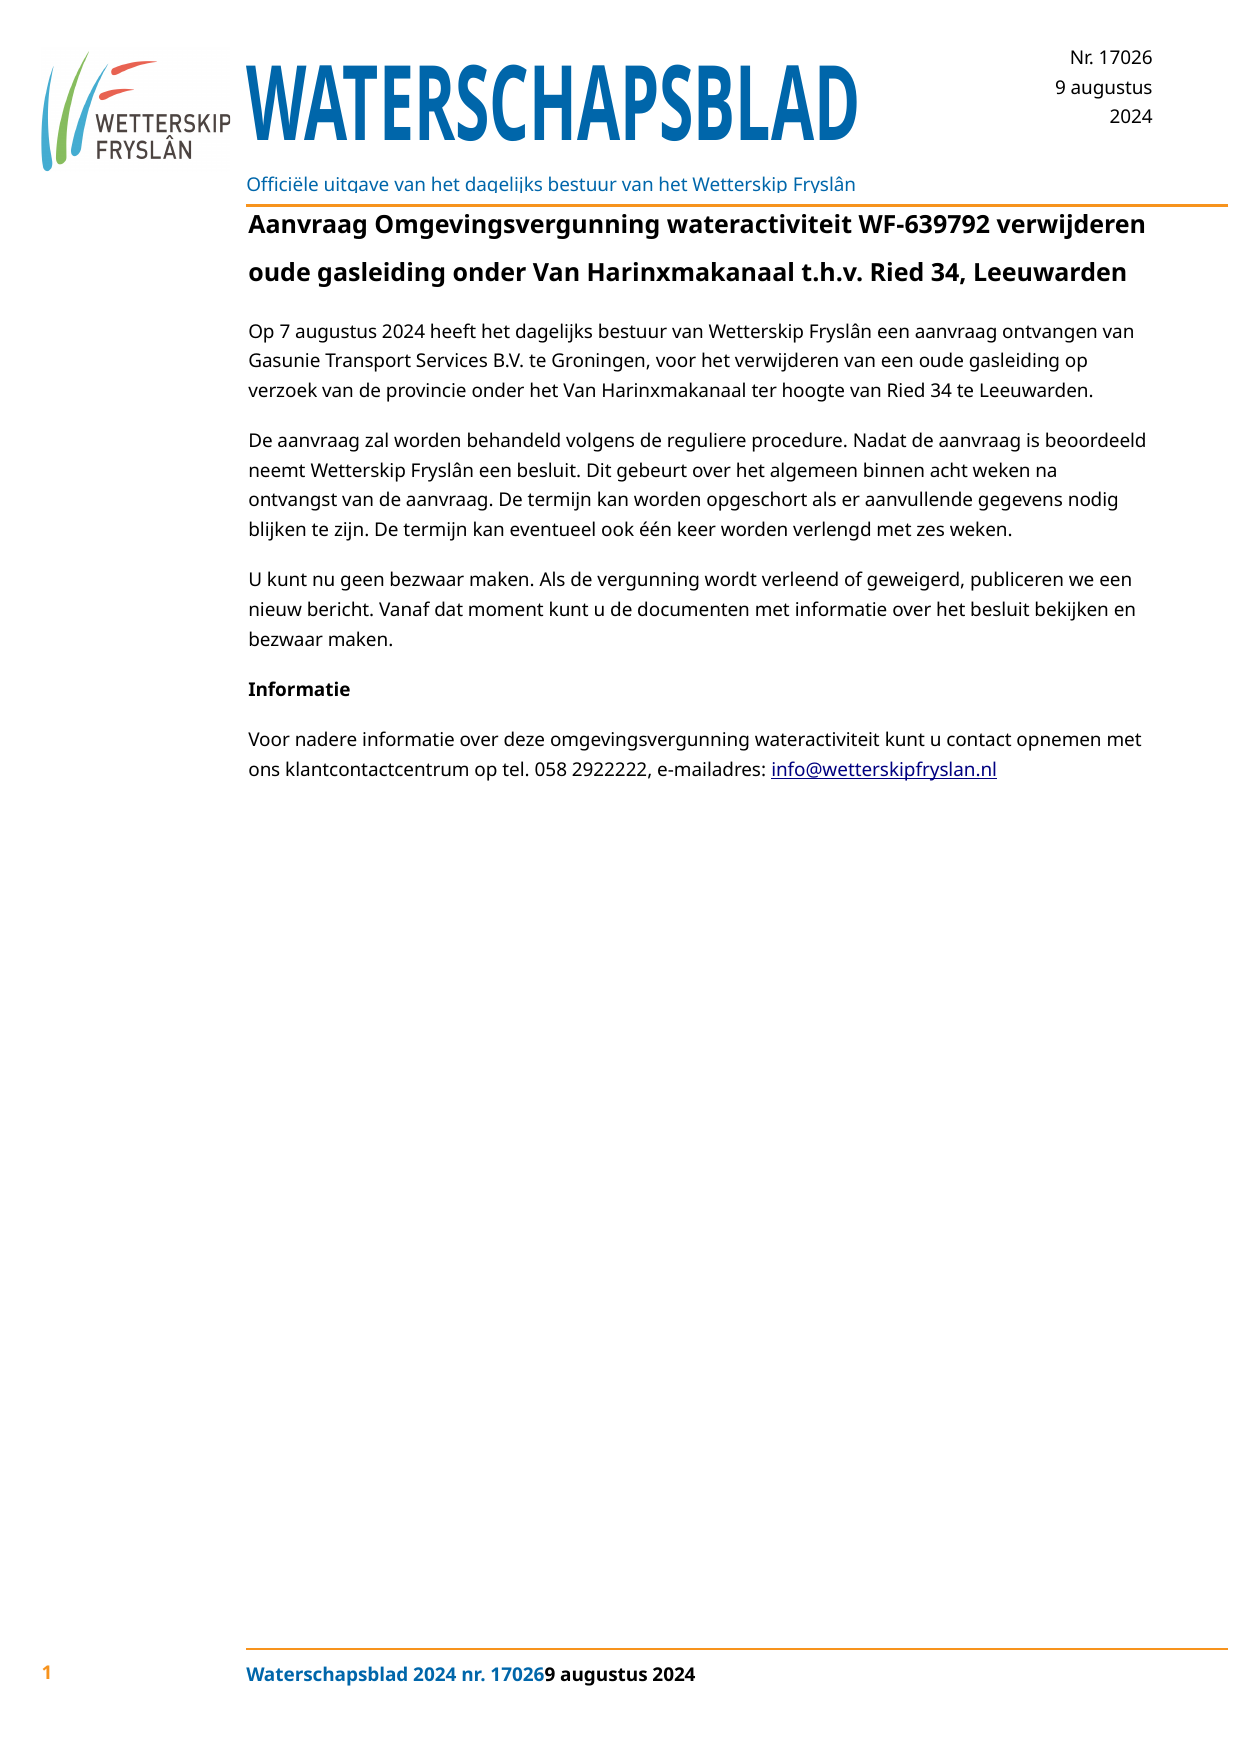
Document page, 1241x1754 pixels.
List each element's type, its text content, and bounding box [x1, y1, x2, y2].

text Informatie [248, 676, 1152, 702]
text Aanvraag Omgevingsvergunning wateractiviteit WF-639792 verwijderen oude gasleiding onder Van Harinxmakanaal t.h.v. Ried 34, Leeuwarden [248, 207, 1152, 288]
text Voor nadere informatie over deze omgevingsvergunning wateractiviteit kunt u contact opnemen met ons klantcontactcentrum op tel. 058 2922222, e-mailadres: info@wetterskipfryslan.nl [248, 727, 1152, 782]
text Op 7 augustus 2024 heeft het dagelijks bestuur van Wetterskip Fryslân een aanvraag ontvangen van Gasunie Transport Services B.V. te Groningen, voor het verwijderen van een oude gasleiding op verzoek van de provincie onder het Van Harinxmakanaal ter hoogte van Ried 34 te Leeuwarden. [248, 318, 1152, 403]
picture [41, 47, 231, 172]
text U kunt nu geen bezwaar maken. Als de vergunning wordt verleend of geweigerd, publiceren we een nieuw bericht. Vanaf dat moment kunt u de documenten met informatie over het besluit bekijken en bezwaar maken. [248, 567, 1152, 652]
text De aanvraag zal worden behandeld volgens de reguliere procedure. Nadat de aanvraag is beoordeeld neemt Wetterskip Fryslân een besluit. Dit gebeurt over het algemeen binnen acht weken na ontvangst van de aanvraag. De termijn kan worden opgeschort als er aanvullende gegevens nodig blijken te zijn. De termijn kan eventueel ook één keer worden verlengd met zes weken. [248, 427, 1152, 542]
